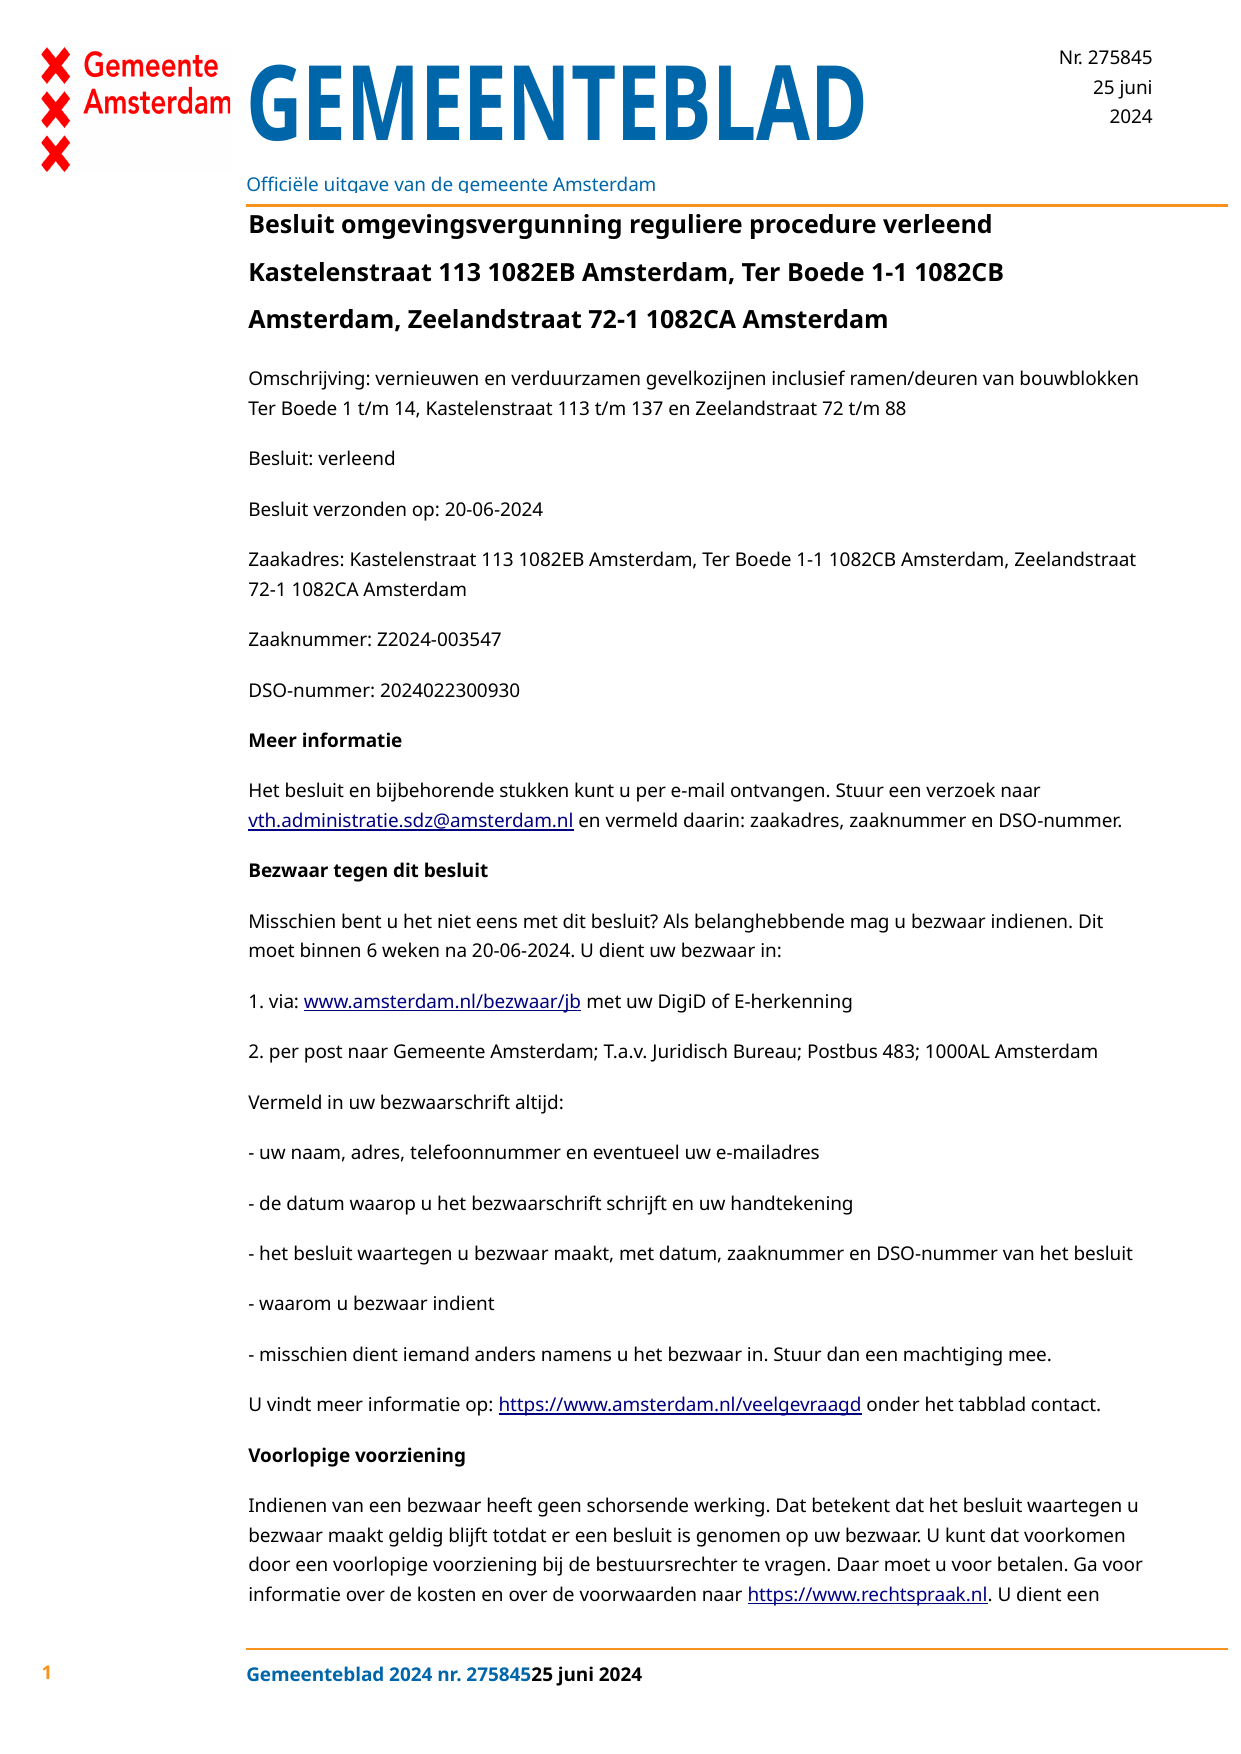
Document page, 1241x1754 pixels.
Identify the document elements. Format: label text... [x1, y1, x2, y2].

text - het besluit waartegen u bezwaar maakt, met datum, zaaknummer en DSO-nummer van het besluit [248, 1240, 1152, 1266]
text 2. per post naar Gemeente Amsterdam; T.a.v. Juridisch Bureau; Postbus 483; 1000AL Amsterdam [248, 1038, 1152, 1064]
text Vermeld in uw bezwaarschrift altijd: [248, 1089, 1152, 1114]
text Zaaknummer: Z2024-003547 [248, 626, 1152, 652]
text Misschien bent u het niet eens met dit besluit? Als belanghebbende mag u bezwaar indienen. Dit moet binnen 6 weken na 20-06-2024. U dient uw bezwaar in: [248, 908, 1152, 963]
picture [41, 47, 231, 172]
text Besluit verzonden op: 20-06-2024 [248, 496, 1152, 522]
text - misschien dient iemand anders namens u het bezwaar in. Stuur dan een machtiging mee. [248, 1341, 1152, 1367]
text Zaakadres: Kastelenstraat 113 1082EB Amsterdam, Ter Boede 1-1 1082CB Amsterdam, Zeelandstraat 72-1 1082CA Amsterdam [248, 546, 1152, 602]
text U vindt meer informatie op: https://www.amsterdam.nl/veelgevraagd onder het tabblad contact. [248, 1391, 1152, 1417]
text 1. via: www.amsterdam.nl/bezwaar/jb met uw DigiD of E-herkenning [248, 988, 1152, 1014]
text Besluit: verleend [248, 446, 1152, 471]
text Bezwaar tegen dit besluit [248, 858, 1152, 883]
text Indienen van een bezwaar heeft geen schorsende werking. Dat betekent dat het besluit waartegen u bezwaar maakt geldig blijft totdat er een besluit is genomen op uw bezwaar. U kunt dat voorkomen door een voorlopige voorziening bij de bestuursrechter te vragen. Daar moet u voor betalen. Ga voor informatie over de kosten en over de voorwaarden naar https://www.rechtspraak.nl. U dient een [248, 1492, 1152, 1607]
text Voorlopige voorziening [248, 1442, 1152, 1467]
text Het besluit en bijbehorende stukken kunt u per e-mail ontvangen. Stuur een verzoek naar vth.administratie.sdz@amsterdam.nl en vermeld daarin: zaakadres, zaaknummer en DSO-nummer. [248, 778, 1152, 833]
text - uw naam, adres, telefoonnummer en eventueel uw e-mailadres [248, 1139, 1152, 1165]
text - waarom u bezwaar indient [248, 1291, 1152, 1316]
text - de datum waarop u het bezwaarschrift schrijft en uw handtekening [248, 1190, 1152, 1215]
text Besluit omgevingsvergunning reguliere procedure verleend Kastelenstraat 113 1082EB Amsterdam, Ter Boede 1-1 1082CB Amsterdam, Zeelandstraat 72-1 1082CA Amsterdam [248, 207, 1152, 336]
text DSO-nummer: 2024022300930 [248, 677, 1152, 702]
text Omschrijving: vernieuwen en verduurzamen gevelkozijnen inclusief ramen/deuren van bouwblokken Ter Boede 1 t/m 14, Kastelenstraat 113 t/m 137 en Zeelandstraat 72 t/m 88 [248, 366, 1152, 421]
text Meer informatie [248, 727, 1152, 753]
